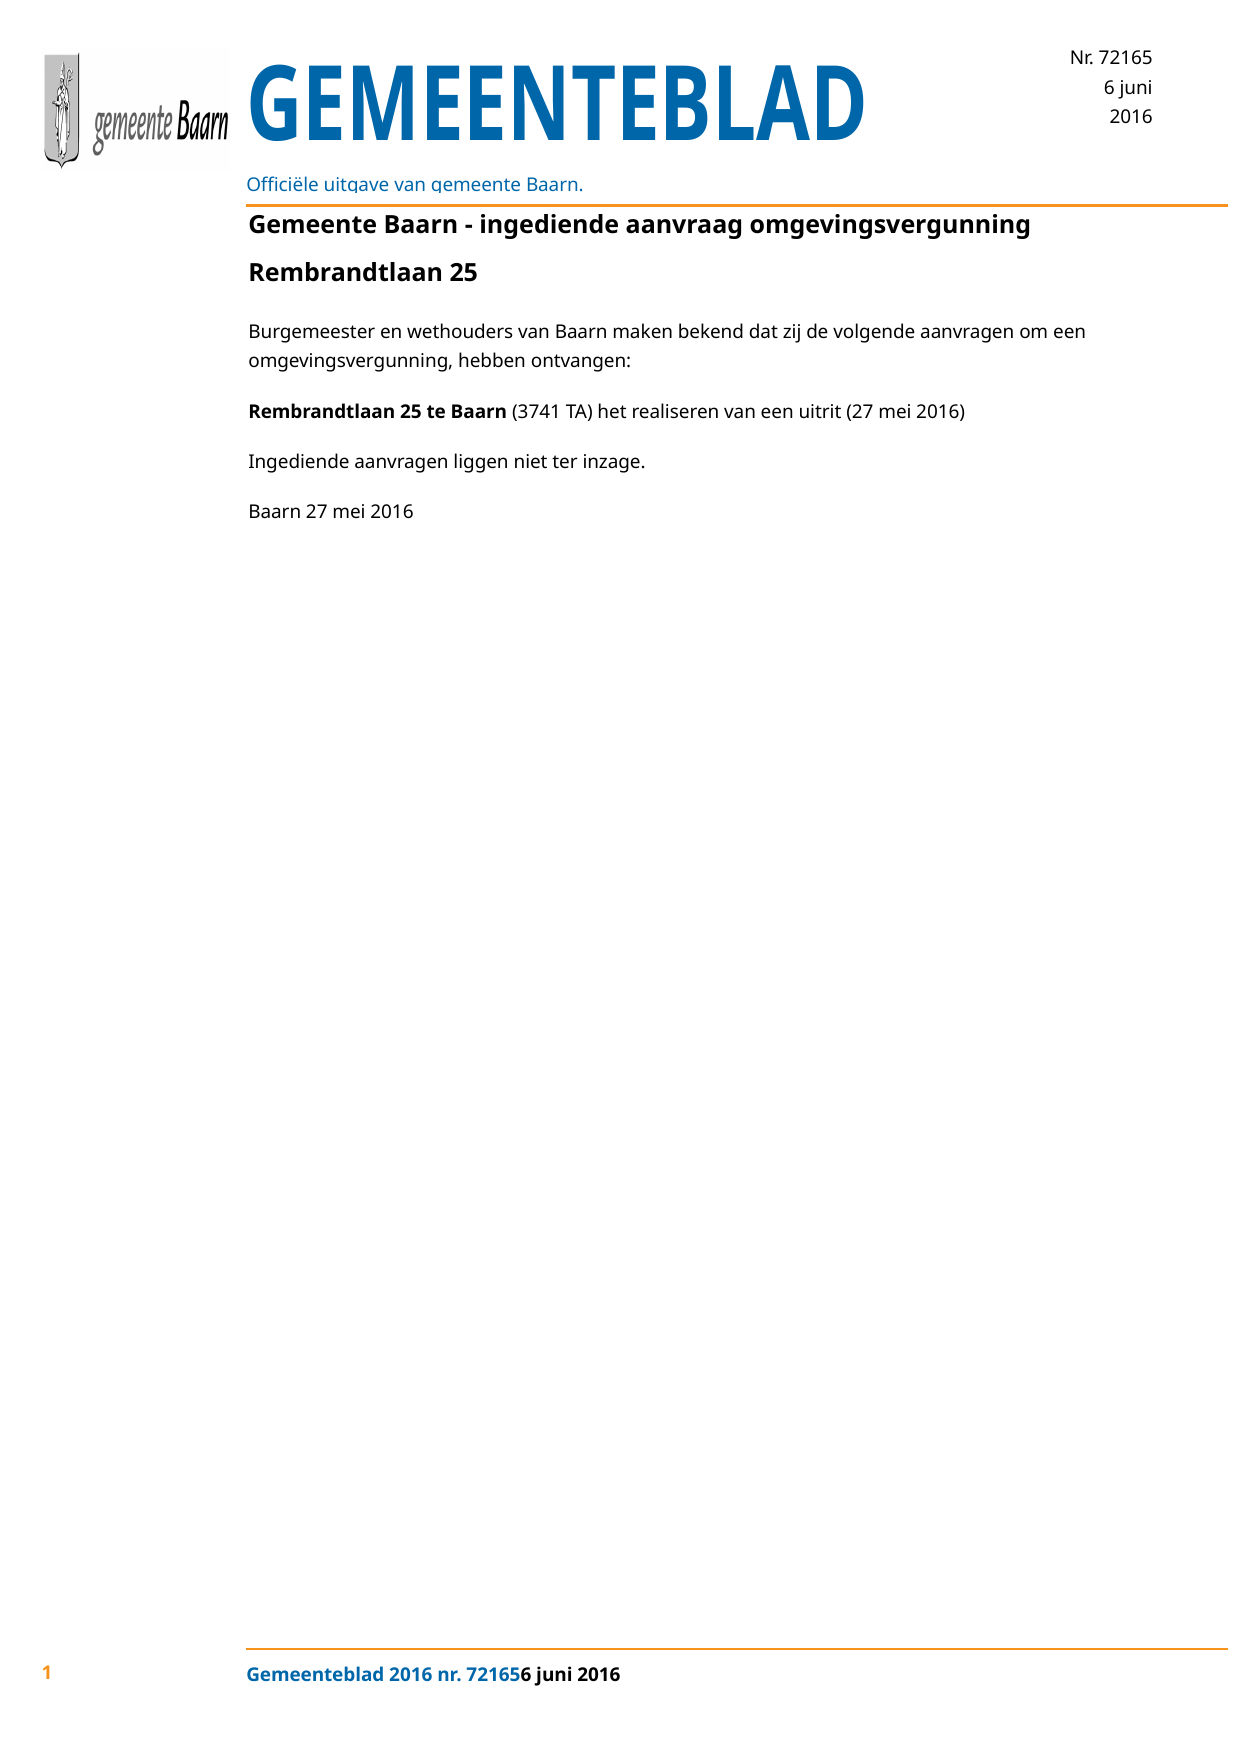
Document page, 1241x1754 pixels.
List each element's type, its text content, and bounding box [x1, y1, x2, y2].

text Gemeente Baarn - ingediende aanvraag omgevingsvergunning Rembrandtlaan 25 [248, 207, 1152, 288]
picture [41, 47, 231, 172]
text Ingediende aanvragen liggen niet ter inzage. [248, 448, 1152, 474]
text Burgemeester en wethouders van Baarn maken bekend dat zij de volgende aanvragen om een omgevingsvergunning, hebben ontvangen: [248, 318, 1152, 373]
text Baarn 27 mei 2016 [248, 499, 1152, 524]
text Rembrandtlaan 25 te Baarn (3741 TA) het realiseren van een uitrit (27 mei 2016) [248, 398, 1152, 424]
